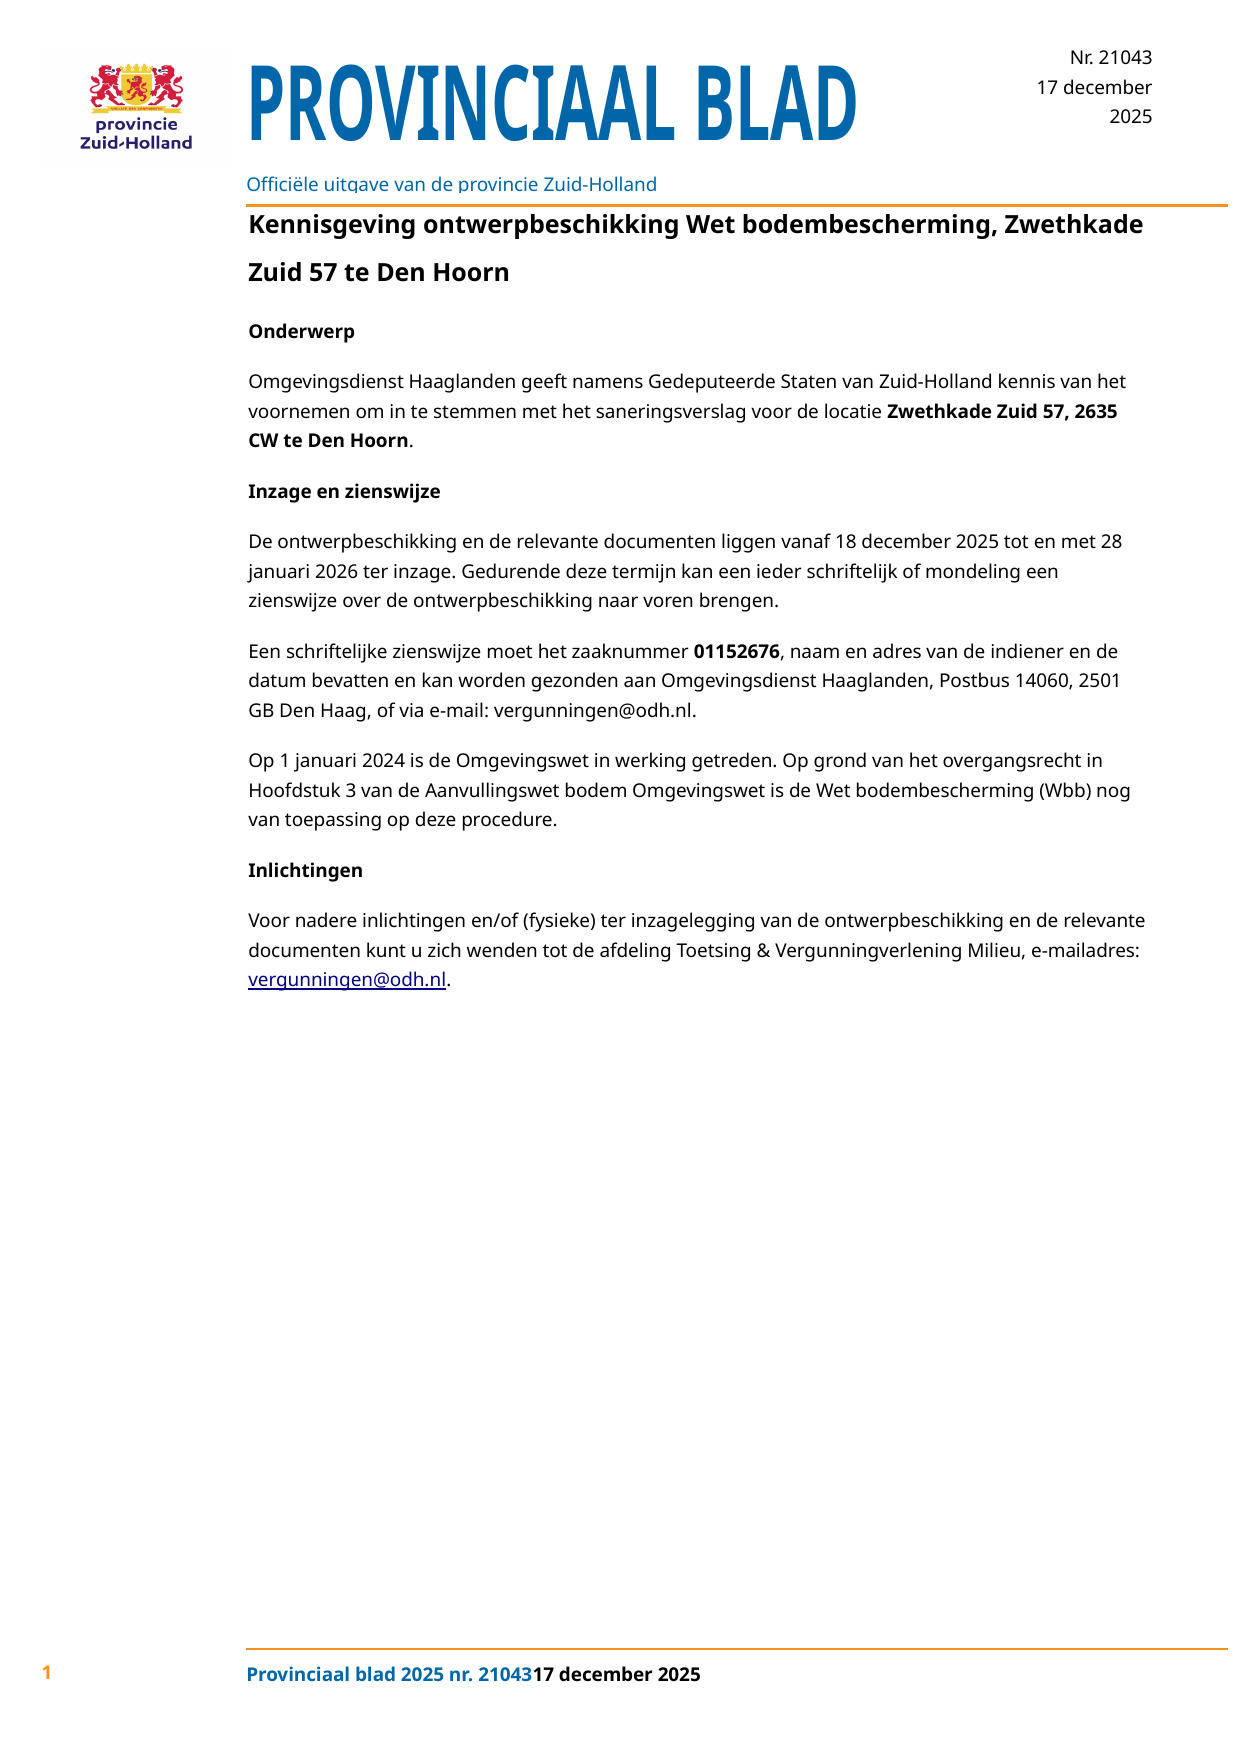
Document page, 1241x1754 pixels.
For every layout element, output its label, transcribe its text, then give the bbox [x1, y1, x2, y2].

text Een schriftelijke zienswijze moet het zaaknummer 01152676, naam en adres van de indiener en de datum bevatten en kan worden gezonden aan Omgevingsdienst Haaglanden, Postbus 14060, 2501 GB Den Haag, of via e-mail: vergunningen@odh.nl. [248, 638, 1152, 723]
text Voor nadere inlichtingen en/of (fysieke) ter inzagelegging van de ontwerpbeschikking en de relevante documenten kunt u zich wenden tot de afdeling Toetsing & Vergunningverlening Milieu, e-mailadres: vergunningen@odh.nl. [248, 907, 1152, 992]
picture [41, 47, 231, 172]
text Inlichtingen [248, 857, 1152, 883]
text De ontwerpbeschikking en de relevante documenten liggen vanaf 18 december 2025 tot en met 28 januari 2026 ter inzage. Gedurende deze termijn kan een ieder schriftelijk of mondeling een zienswijze over de ontwerpbeschikking naar voren brengen. [248, 528, 1152, 613]
text Omgevingsdienst Haaglanden geeft namens Gedeputeerde Staten van Zuid-Holland kennis van het voornemen om in te stemmen met het saneringsverslag voor de locatie Zwethkade Zuid 57, 2635 CW te Den Hoorn. [248, 368, 1152, 453]
text Onderwerp [248, 318, 1152, 344]
text Kennisgeving ontwerpbeschikking Wet bodembescherming, Zwethkade Zuid 57 te Den Hoorn [248, 207, 1152, 288]
text Op 1 januari 2024 is de Omgevingswet in werking getreden. Op grond van het overgangsrecht in Hoofdstuk 3 van de Aanvullingswet bodem Omgevingswet is de Wet bodembescherming (Wbb) nog van toepassing op deze procedure. [248, 747, 1152, 832]
text Inzage en zienswijze [248, 478, 1152, 504]
